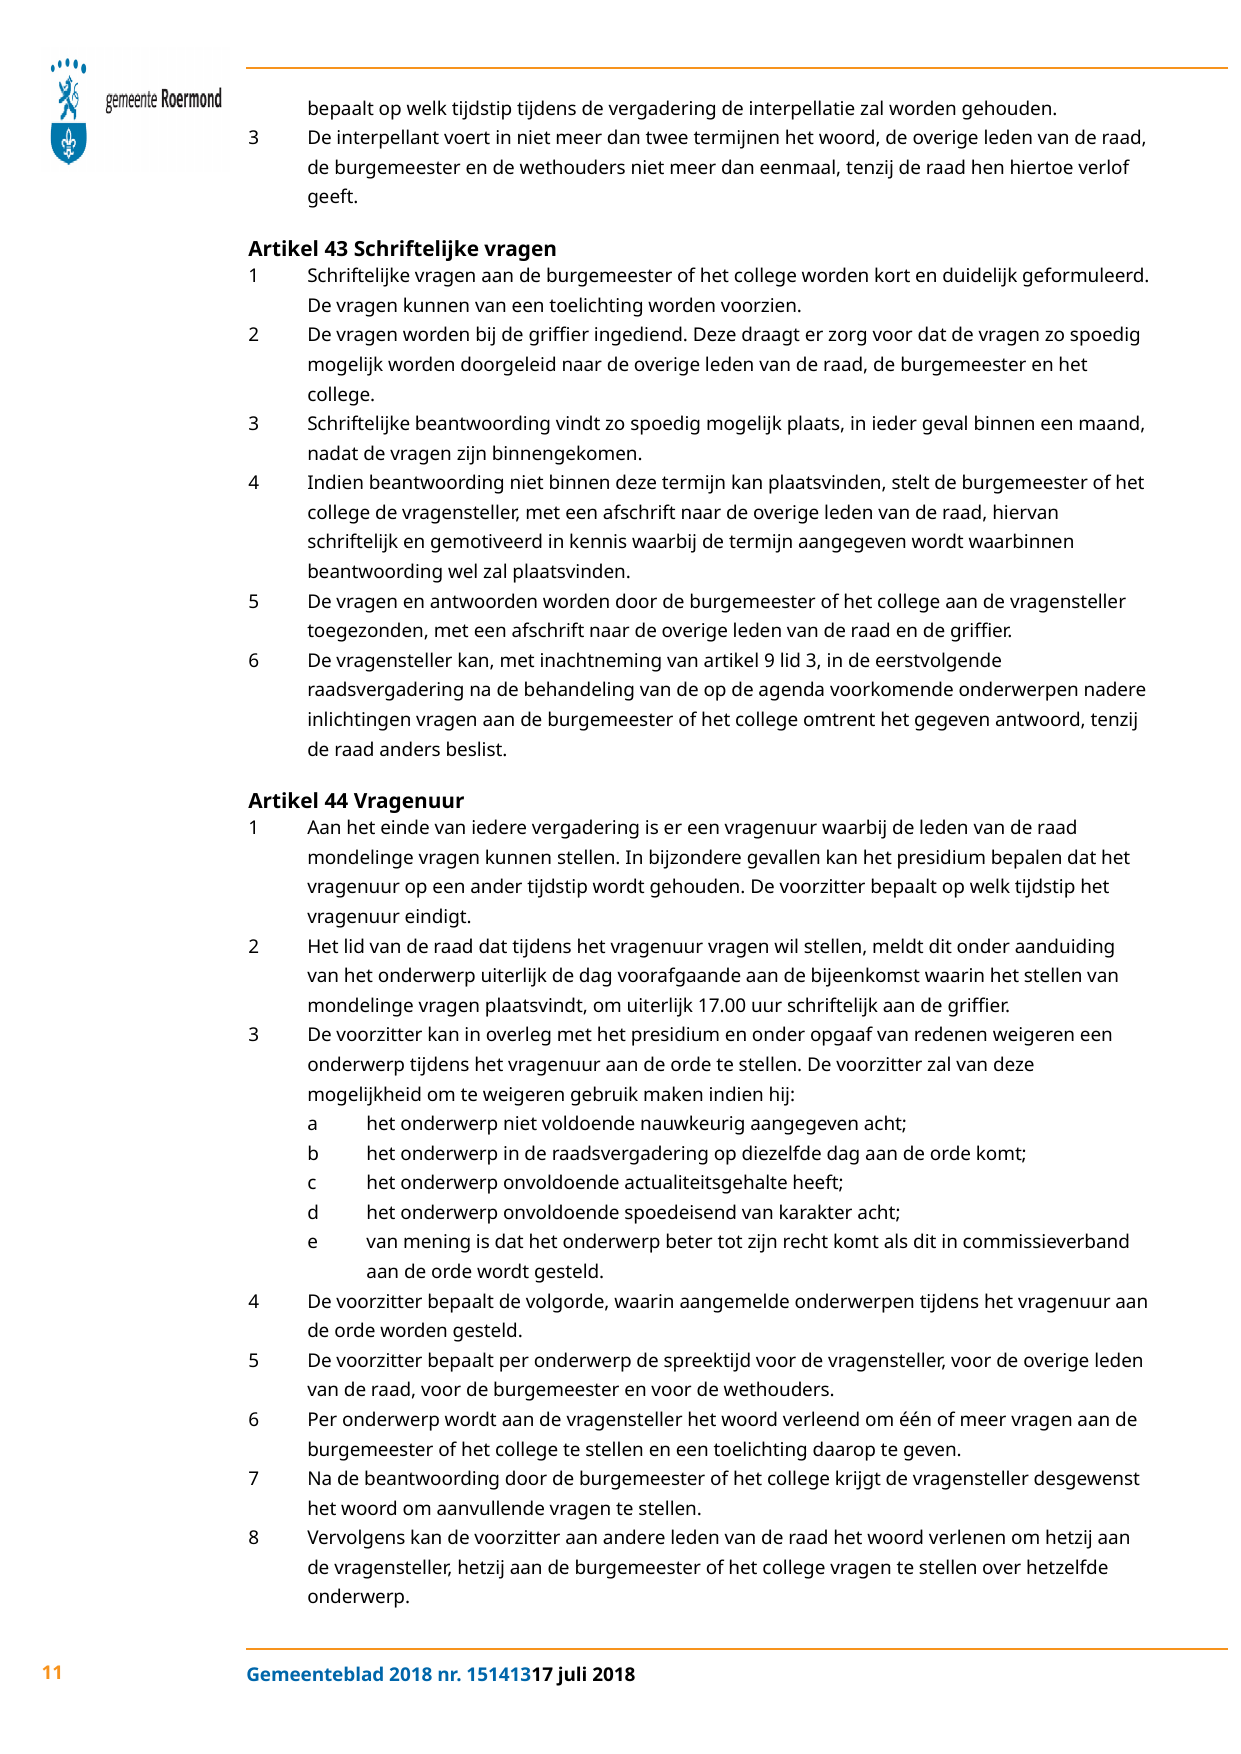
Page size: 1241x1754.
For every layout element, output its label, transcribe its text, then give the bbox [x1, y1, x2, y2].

list het onderwerp niet voldoende nauwkeurig aangegeven acht; [307, 1110, 1152, 1136]
list bepaalt op welk tijdstip tijdens de vergadering de interpellatie zal worden gehouden. [248, 95, 1152, 121]
list het onderwerp in de raadsvergadering op diezelfde dag aan de orde komt; [307, 1140, 1152, 1166]
list Indien beantwoording niet binnen deze termijn kan plaatsvinden, stelt de burgemeester of het college de vragensteller, met een afschrift naar de overige leden van de raad, hiervan schriftelijk en gemotiveerd in kennis waarbij de termijn aangegeven wordt waarbinnen beantwoording wel zal plaatsvinden. [248, 469, 1152, 584]
list De vragensteller kan, met inachtneming van artikel 9 lid 3, in de eerstvolgende raadsvergadering na de behandeling van de op de agenda voorkomende onderwerpen nadere inlichtingen vragen aan de burgemeester of het college omtrent het gegeven antwoord, tenzij de raad anders beslist. [248, 647, 1152, 761]
list De voorzitter bepaalt de volgorde, waarin aangemelde onderwerpen tijdens het vragenuur aan de orde worden gesteld. [248, 1288, 1152, 1343]
list De interpellant voert in niet meer dan twee termijnen het woord, de overige leden van de raad, de burgemeester en de wethouders niet meer dan eenmaal, tenzij de raad hen hiertoe verlof geeft. [248, 124, 1152, 209]
list Schriftelijke vragen aan de burgemeester of het college worden kort en duidelijk geformuleerd. De vragen kunnen van een toelichting worden voorzien. [248, 262, 1152, 318]
list De voorzitter bepaalt per onderwerp de spreektijd voor de vragensteller, voor de overige leden van de raad, voor de burgemeester en voor de wethouders. [248, 1347, 1152, 1402]
list De vragen worden bij de griffier ingediend. Deze draagt er zorg voor dat de vragen zo spoedig mogelijk worden doorgeleid naar de overige leden van de raad, de burgemeester en het college. [248, 322, 1152, 406]
text Artikel 43 Schriftelijke vragen [248, 234, 1152, 262]
list Vervolgens kan de voorzitter aan andere leden van de raad het woord verlenen om hetzij aan de vragensteller, hetzij aan de burgemeester of het college vragen te stellen over hetzelfde onderwerp. [248, 1524, 1152, 1609]
list het onderwerp onvoldoende actualiteitsgehalte heeft; [307, 1169, 1152, 1195]
list Het lid van de raad dat tijdens het vragenuur vragen wil stellen, meldt dit onder aanduiding van het onderwerp uiterlijk de dag voorafgaande aan de bijeenkomst waarin het stellen van mondelinge vragen plaatsvindt, om uiterlijk 17.00 uur schriftelijk aan de griffier. [248, 933, 1152, 1018]
list Aan het einde van iedere vergadering is er een vragenuur waarbij de leden van de raad mondelinge vragen kunnen stellen. In bijzondere gevallen kan het presidium bepalen dat het vragenuur op een ander tijdstip wordt gehouden. De voorzitter bepaalt op welk tijdstip het vragenuur eindigt. [248, 814, 1152, 929]
text Artikel 44 Vragenuur [248, 786, 1152, 814]
list Schriftelijke beantwoording vindt zo spoedig mogelijk plaats, in ieder geval binnen een maand, nadat de vragen zijn binnengekomen. [248, 410, 1152, 466]
list De vragen en antwoorden worden door de burgemeester of het college aan de vragensteller toegezonden, met een afschrift naar de overige leden van de raad en de griffier. [248, 588, 1152, 643]
list van mening is dat het onderwerp beter tot zijn recht komt als dit in commissieverband aan de orde wordt gesteld. [307, 1229, 1152, 1284]
list Na de beantwoording door de burgemeester of het college krijgt de vragensteller desgewenst het woord om aanvullende vragen te stellen. [248, 1465, 1152, 1521]
list Per onderwerp wordt aan de vragensteller het woord verleend om één of meer vragen aan de burgemeester of het college te stellen en een toelichting daarop te geven. [248, 1406, 1152, 1462]
picture [41, 47, 231, 172]
list het onderwerp onvoldoende spoedeisend van karakter acht; [307, 1199, 1152, 1225]
list De voorzitter kan in overleg met het presidium en onder opgaaf van redenen weigeren een onderwerp tijdens het vragenuur aan de orde te stellen. De voorzitter zal van deze mogelijkheid om te weigeren gebruik maken indien hij: [248, 1022, 1152, 1107]
